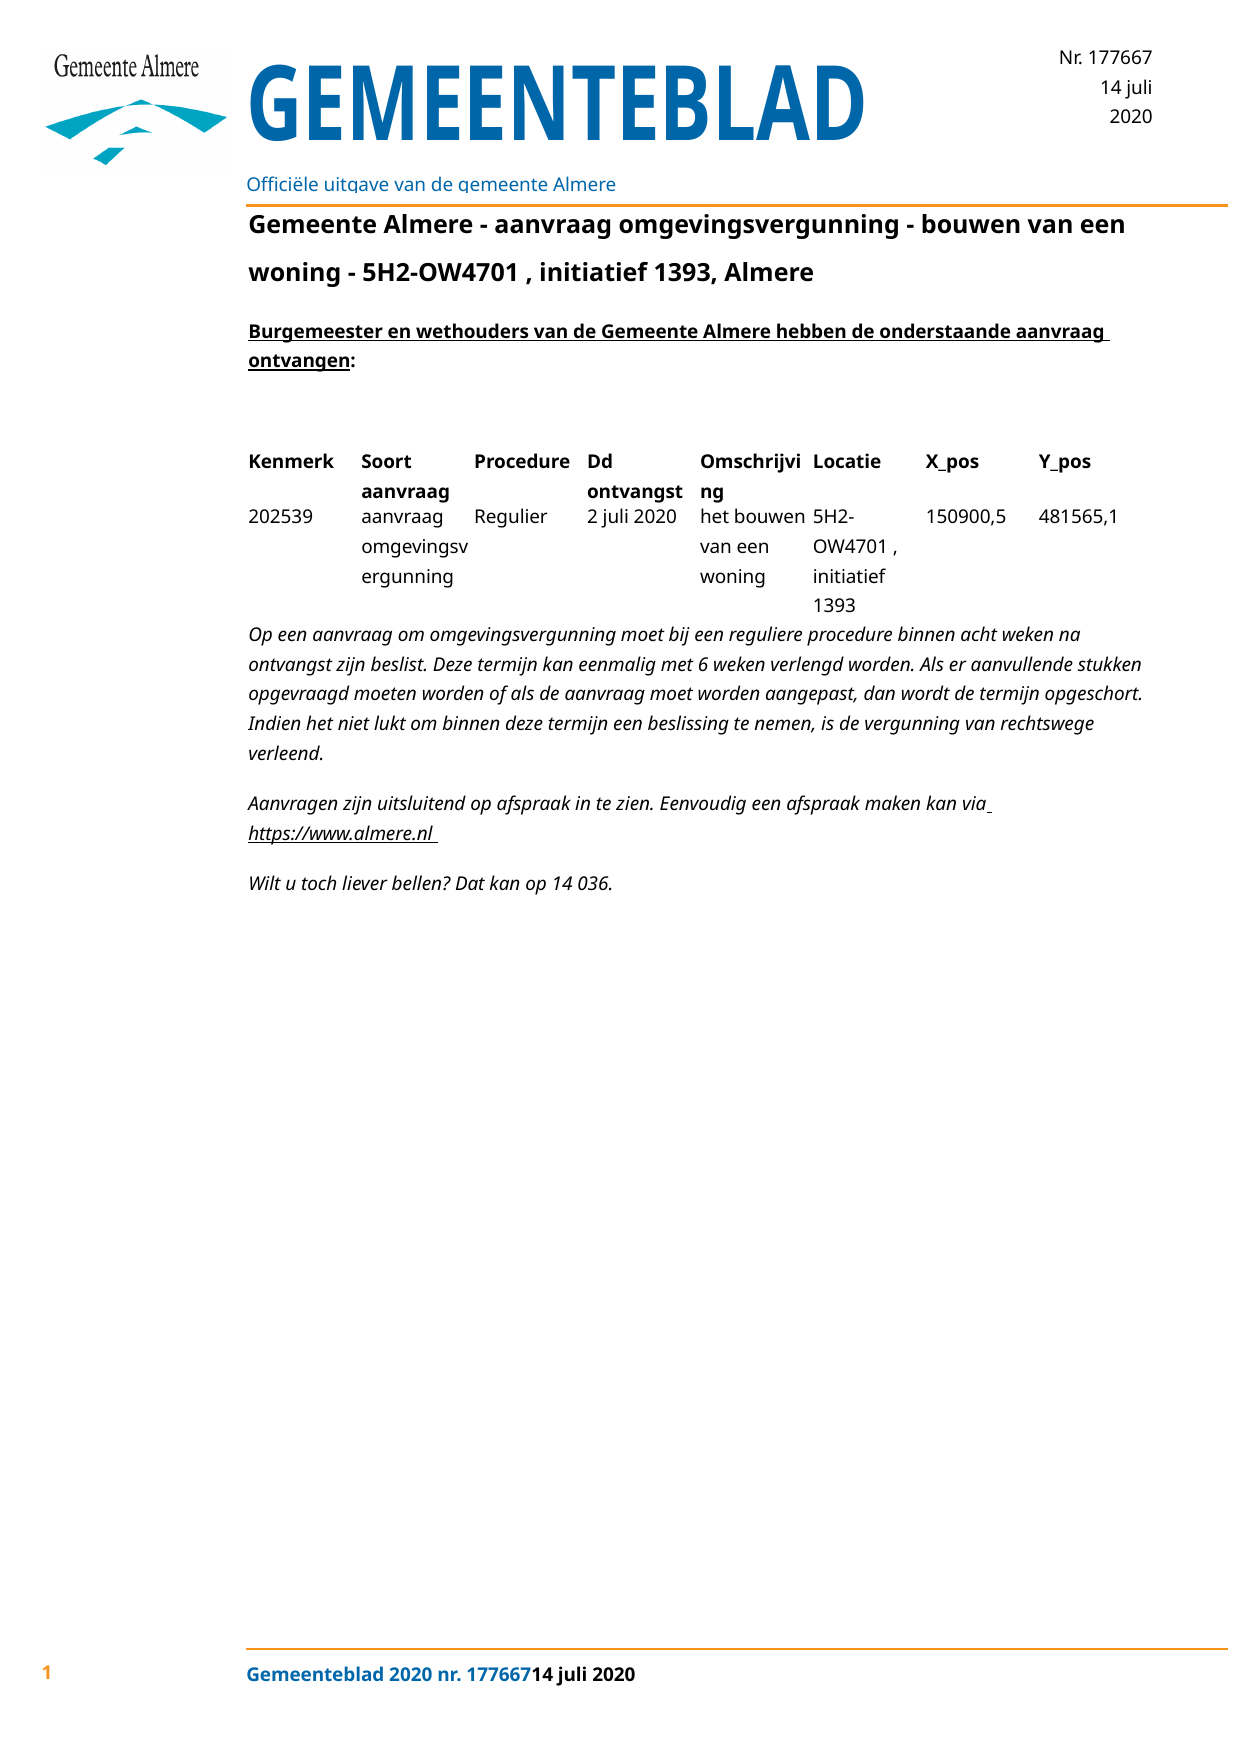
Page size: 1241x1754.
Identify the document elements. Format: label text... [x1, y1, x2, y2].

table_header Locatie [813, 449, 926, 504]
table_cell 481565,1 [1039, 504, 1152, 618]
table_header Procedure [474, 449, 587, 504]
table_header Omschrijving [700, 449, 813, 504]
table_cell 150900,5 [926, 504, 1038, 618]
table_header Kenmerk [248, 449, 361, 504]
table_cell Regulier [474, 504, 587, 618]
table_header Soort aanvraag [361, 449, 474, 504]
text Wilt u toch liever bellen? Dat kan op 14 036. [248, 870, 1152, 896]
text Op een aanvraag om omgevingsvergunning moet bij een reguliere procedure binnen acht weken na ontvangst zijn beslist. Deze termijn kan eenmalig met 6 weken verlengd worden. Als er aanvullende stukken opgevraagd moeten worden of als de aanvraag moet worden aangepast, dan wordt de termijn opgeschort. Indien het niet lukt om binnen deze termijn een beslissing te nemen, is de vergunning van rechtswege verleend. [248, 621, 1152, 766]
text Burgemeester en wethouders van de Gemeente Almere hebben de onderstaande aanvraag ontvangen: [248, 318, 1152, 373]
table_header Dd ontvangst [587, 449, 700, 504]
table_cell 2 juli 2020 [587, 504, 700, 618]
table_header Y_pos [1039, 449, 1152, 504]
picture [41, 47, 231, 172]
table_cell aanvraag omgevingsvergunning [361, 504, 474, 618]
table_cell het bouwen van een woning [700, 504, 813, 618]
text Gemeente Almere - aanvraag omgevingsvergunning - bouwen van een woning - 5H2-OW4701 , initiatief 1393, Almere [248, 207, 1152, 288]
text Aanvragen zijn uitsluitend op afspraak in te zien. Eenvoudig een afspraak maken kan via https://www.almere.nl [248, 790, 1152, 846]
table_cell 5H2-OW4701 , initiatief 1393 [813, 504, 926, 618]
table_cell 202539 [248, 504, 361, 618]
table_header X_pos [926, 449, 1038, 504]
